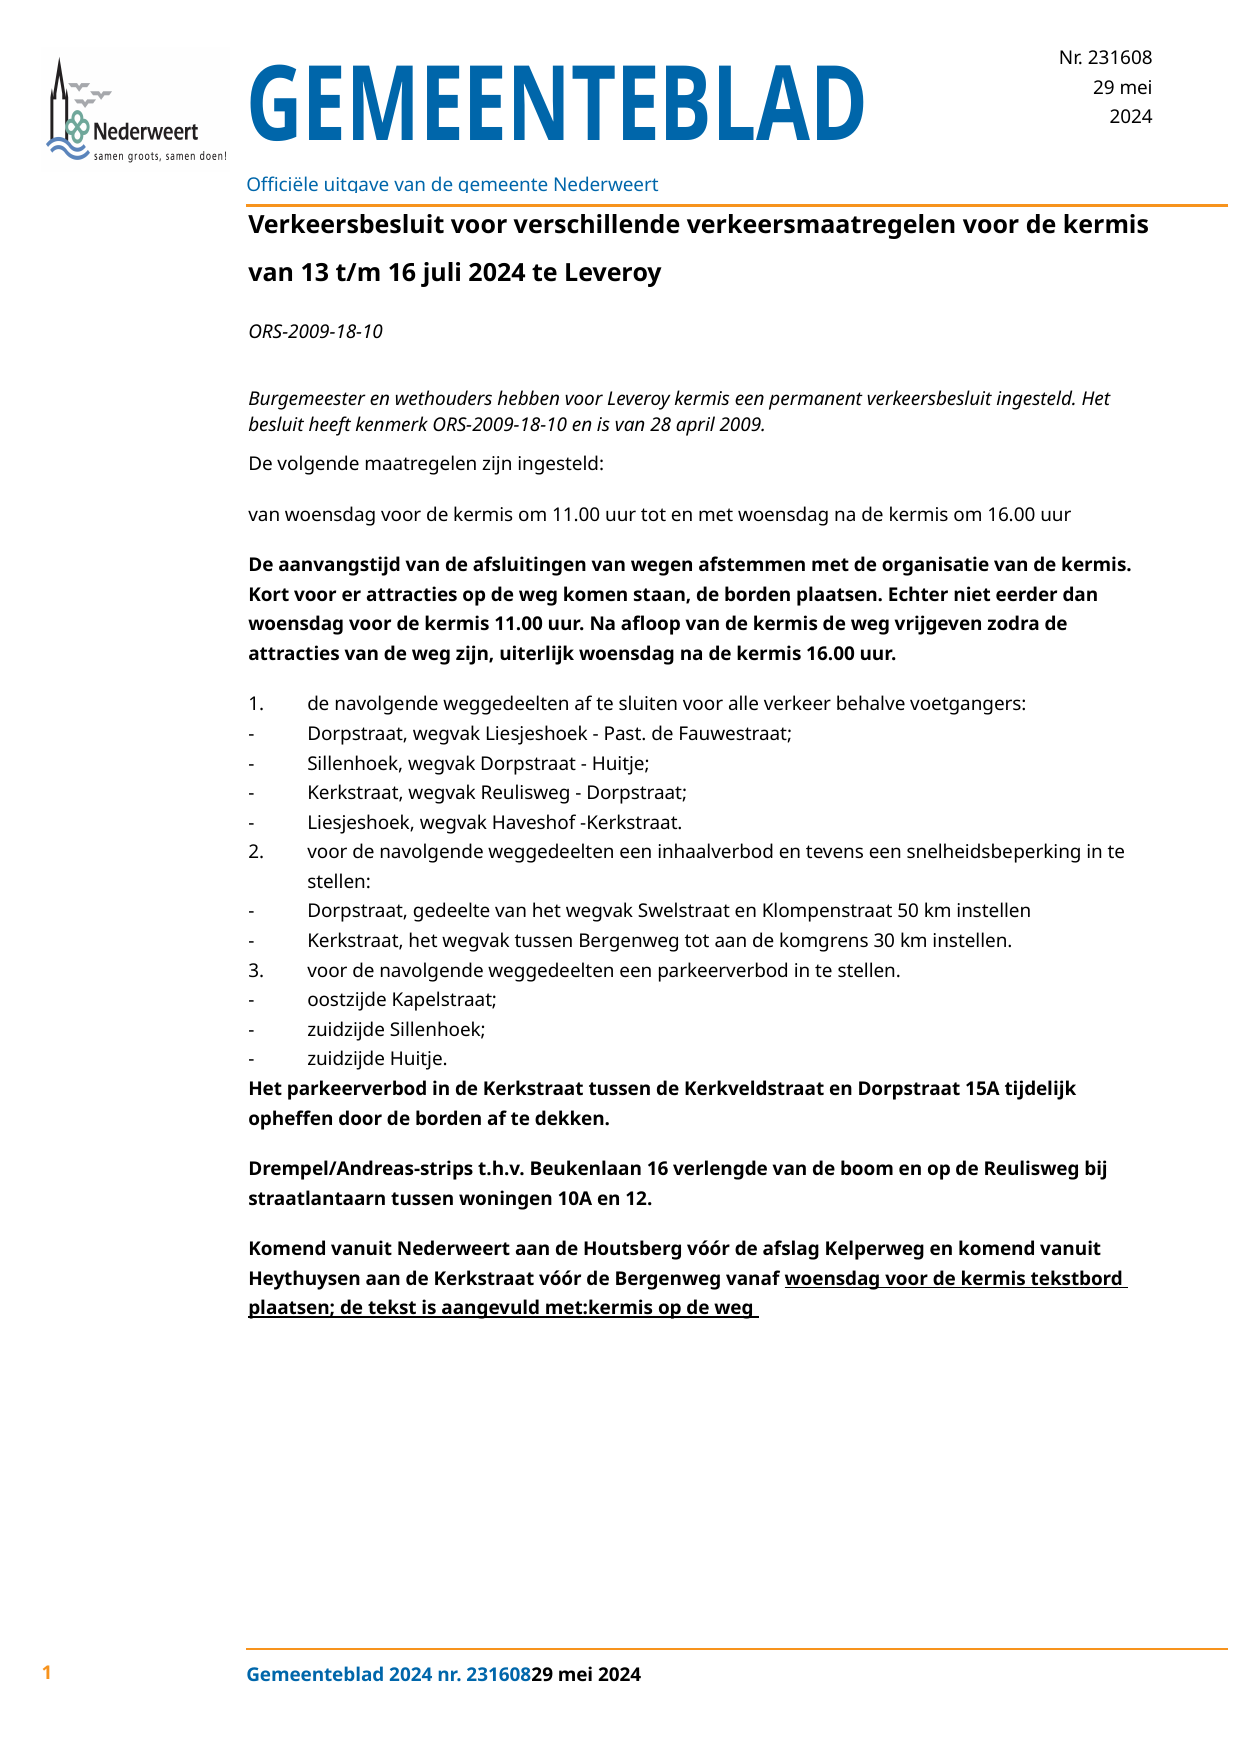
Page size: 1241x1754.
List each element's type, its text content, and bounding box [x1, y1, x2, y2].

list Kerkstraat, wegvak Reulisweg - Dorpstraat; [248, 779, 1152, 805]
list Liesjeshoek, wegvak Haveshof -Kerkstraat. [248, 809, 1152, 835]
list voor de navolgende weggedeelten een inhaalverbod en tevens een snelheidsbe­perking in te stellen: [248, 838, 1152, 894]
text Drempel/Andreas-strips t.h.v. Beukenlaan 16 verlengde van de boom en op de Reulisweg bij straatlantaarn tussen woningen 10A en 12. [248, 1155, 1152, 1211]
list zuidzijde Sillenhoek; [248, 1016, 1152, 1042]
text Het parkeerverbod in de Kerkstraat tussen de Kerkveldstraat en Dorpstraat 15A tijdelijk opheffen door de borden af te dekken. [248, 1075, 1152, 1131]
text van woensdag voor de kermis om 11.00 uur tot en met woensdag na de kermis om 16.00 uur [248, 501, 1152, 527]
list Sillenhoek, wegvak Dorpstraat - Huitje; [248, 750, 1152, 776]
text Verkeersbesluit voor verschillende verkeersmaatregelen voor de kermis van 13 t/m 16 juli 2024 te Leveroy [248, 207, 1152, 288]
list Dorpstraat, wegvak Liesjeshoek - Past. de Fauwestraat; [248, 720, 1152, 746]
text Komend vanuit Nederweert aan de Houtsberg vóór de afslag Kelperweg en komend vanuit Heythuysen aan de Kerkstraat vóór de Bergenweg vanaf woensdag voor de kermis tekstbord plaatsen; de tekst is aangevuld met:kermis op de weg [248, 1235, 1152, 1320]
list Kerkstraat, het wegvak tussen Bergenweg tot aan de komgrens 30 km instellen. [248, 927, 1152, 953]
text ORS-2009-18-10 [248, 318, 1152, 344]
list voor de navolgende weggedeelten een parkeerverbod in te stellen. [248, 957, 1152, 983]
picture [41, 47, 231, 172]
list zuidzijde Huitje. [248, 1046, 1152, 1071]
text Burgemeester en wethouders hebben voor Leveroy kermis een permanent verkeersbesluit ingesteld. Het besluit heeft kenmerk ORS-2009-18-10 en is van 28 april 2009. [248, 386, 1152, 437]
list de navol­gende weggedeelten af te sluiten voor alle verkeer behalve voetgangers: [248, 691, 1152, 716]
text De aanvangstijd van de afsluitingen van wegen afstemmen met de organisatie van de kermis. Kort voor er attracties op de weg komen staan, de borden plaatsen. Echter niet eerder dan woensdag voor de kermis 11.00 uur. Na afloop van de kermis de weg vrijgeven zodra de attracties van de weg zijn, uiterlijk woensdag na de kermis 16.00 uur. [248, 551, 1152, 666]
text De volgende maatregelen zijn ingesteld: [248, 451, 1152, 476]
list Dorpstraat, gedeelte van het wegvak Swelstraat en Klompenstraat 50 km instellen [248, 898, 1152, 923]
list oostzijde Kapelstraat; [248, 986, 1152, 1012]
